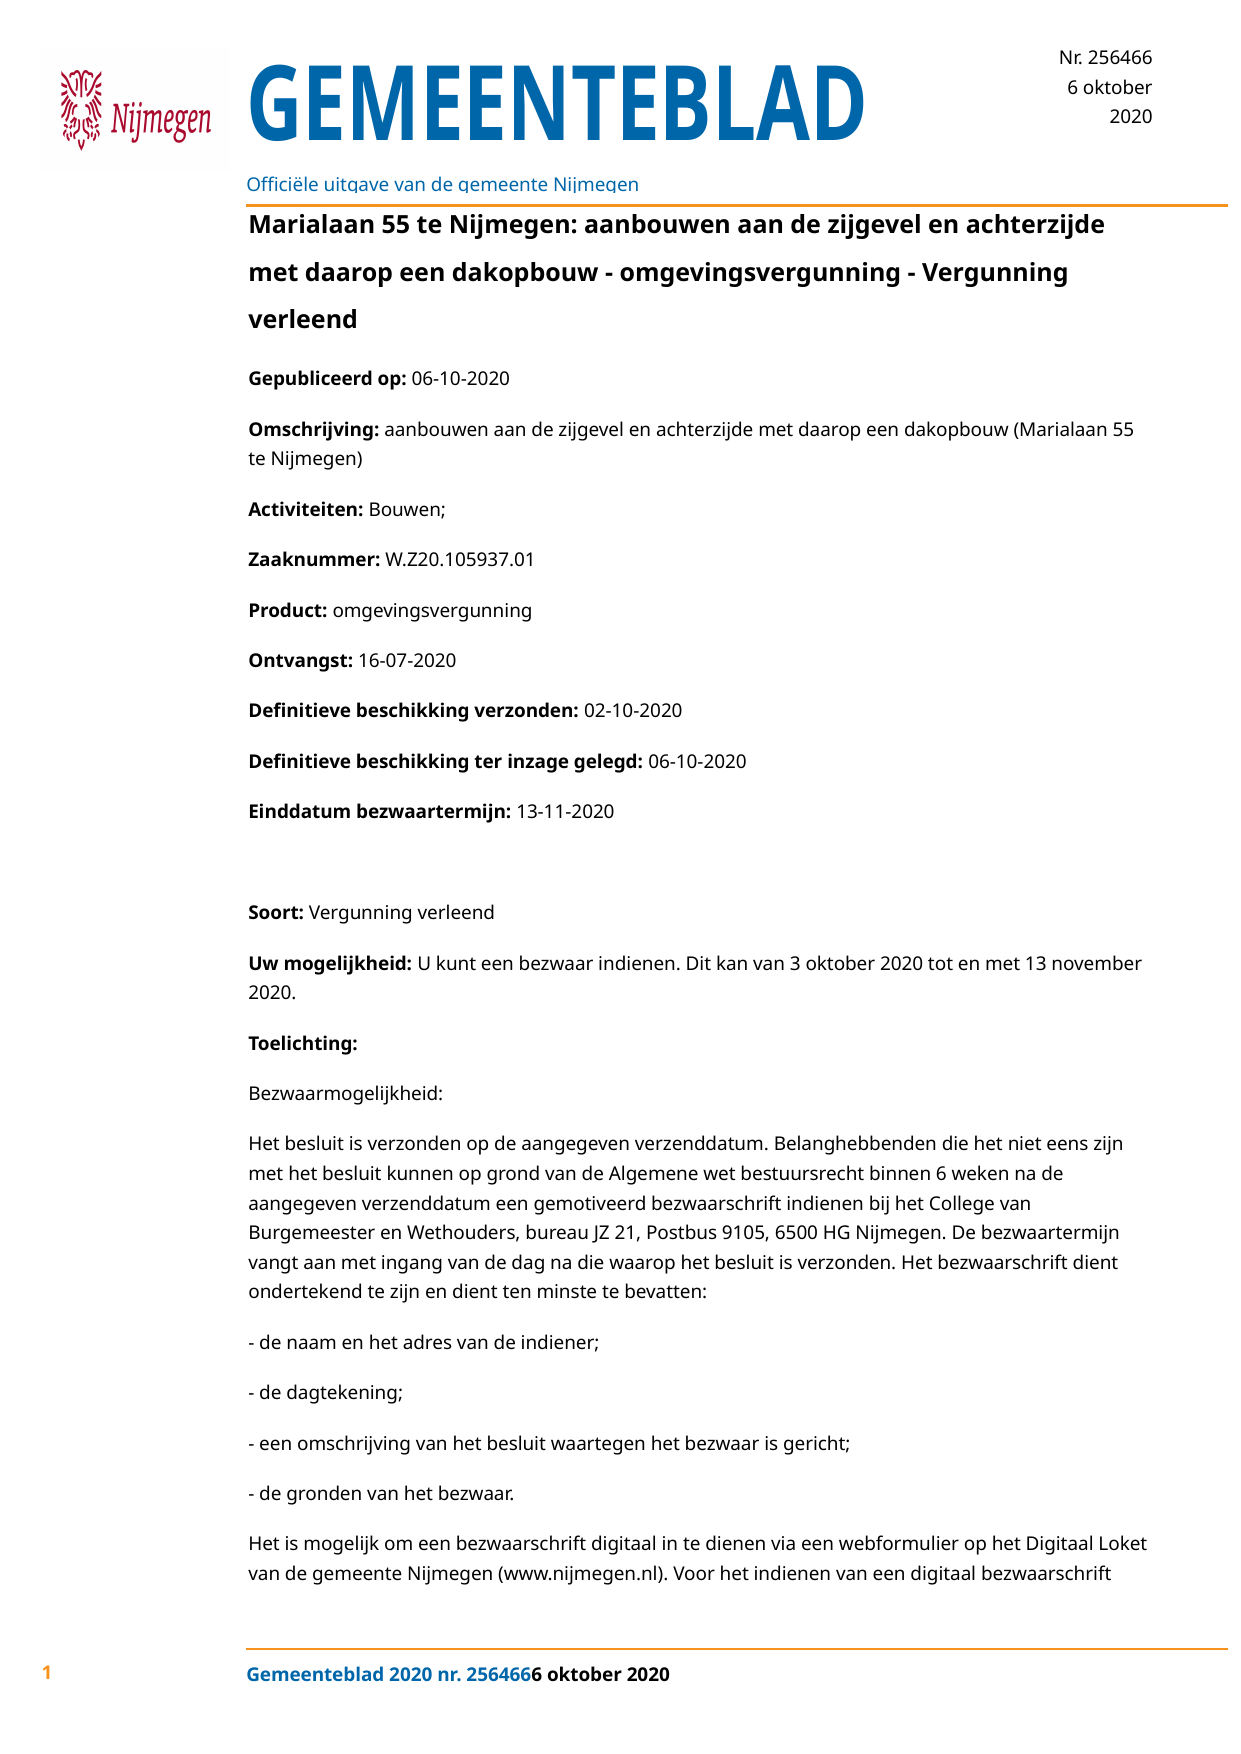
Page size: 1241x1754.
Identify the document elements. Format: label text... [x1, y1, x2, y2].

text Toelichting: [248, 1030, 1152, 1055]
text Product: omgevingsvergunning [248, 597, 1152, 622]
picture [41, 47, 231, 172]
text Gepubliceerd op: 06-10-2020 [248, 366, 1152, 391]
text Ontvangst: 16-07-2020 [248, 647, 1152, 673]
text Het besluit is verzonden op de aangegeven verzenddatum. Belanghebbenden die het niet eens zijn met het besluit kunnen op grond van de Algemene wet bestuursrecht binnen 6 weken na de aangegeven verzenddatum een gemotiveerd bezwaarschrift indienen bij het College van Burgemeester en Wethouders, bureau JZ 21, Postbus 9105, 6500 HG Nijmegen. De bezwaartermijn vangt aan met ingang van de dag na die waarop het besluit is verzonden. Het bezwaarschrift dient ondertekend te zijn en dient ten minste te bevatten: [248, 1131, 1152, 1304]
text Activiteiten: Bouwen; [248, 496, 1152, 522]
text Bezwaarmogelijkheid: [248, 1080, 1152, 1106]
text - de gronden van het bezwaar. [248, 1480, 1152, 1506]
text Definitieve beschikking ter inzage gelegd: 06-10-2020 [248, 748, 1152, 774]
text Definitieve beschikking verzonden: 02-10-2020 [248, 698, 1152, 723]
text Het is mogelijk om een bezwaarschrift digitaal in te dienen via een webformulier op het Digitaal Loket van de gemeente Nijmegen (www.nijmegen.nl). Voor het indienen van een digitaal bezwaarschrift [248, 1531, 1152, 1586]
text - een omschrijving van het besluit waartegen het bezwaar is gericht; [248, 1430, 1152, 1455]
text - de dagtekening; [248, 1379, 1152, 1405]
text Uw mogelijkheid: U kunt een bezwaar indienen. Dit kan van 3 oktober 2020 tot en met 13 november 2020. [248, 950, 1152, 1005]
text Soort: Vergunning verleend [248, 899, 1152, 925]
text - de naam en het adres van de indiener; [248, 1329, 1152, 1354]
text Einddatum bezwaartermijn: 13-11-2020 [248, 798, 1152, 824]
text Zaaknummer: W.Z20.105937.01 [248, 546, 1152, 572]
text Omschrijving: aanbouwen aan de zijgevel en achterzijde met daarop een dakopbouw (Marialaan 55 te Nijmegen) [248, 416, 1152, 471]
text Marialaan 55 te Nijmegen: aanbouwen aan de zijgevel en achterzijde met daarop een dakopbouw - omgevingsvergunning - Vergunning verleend [248, 207, 1152, 336]
